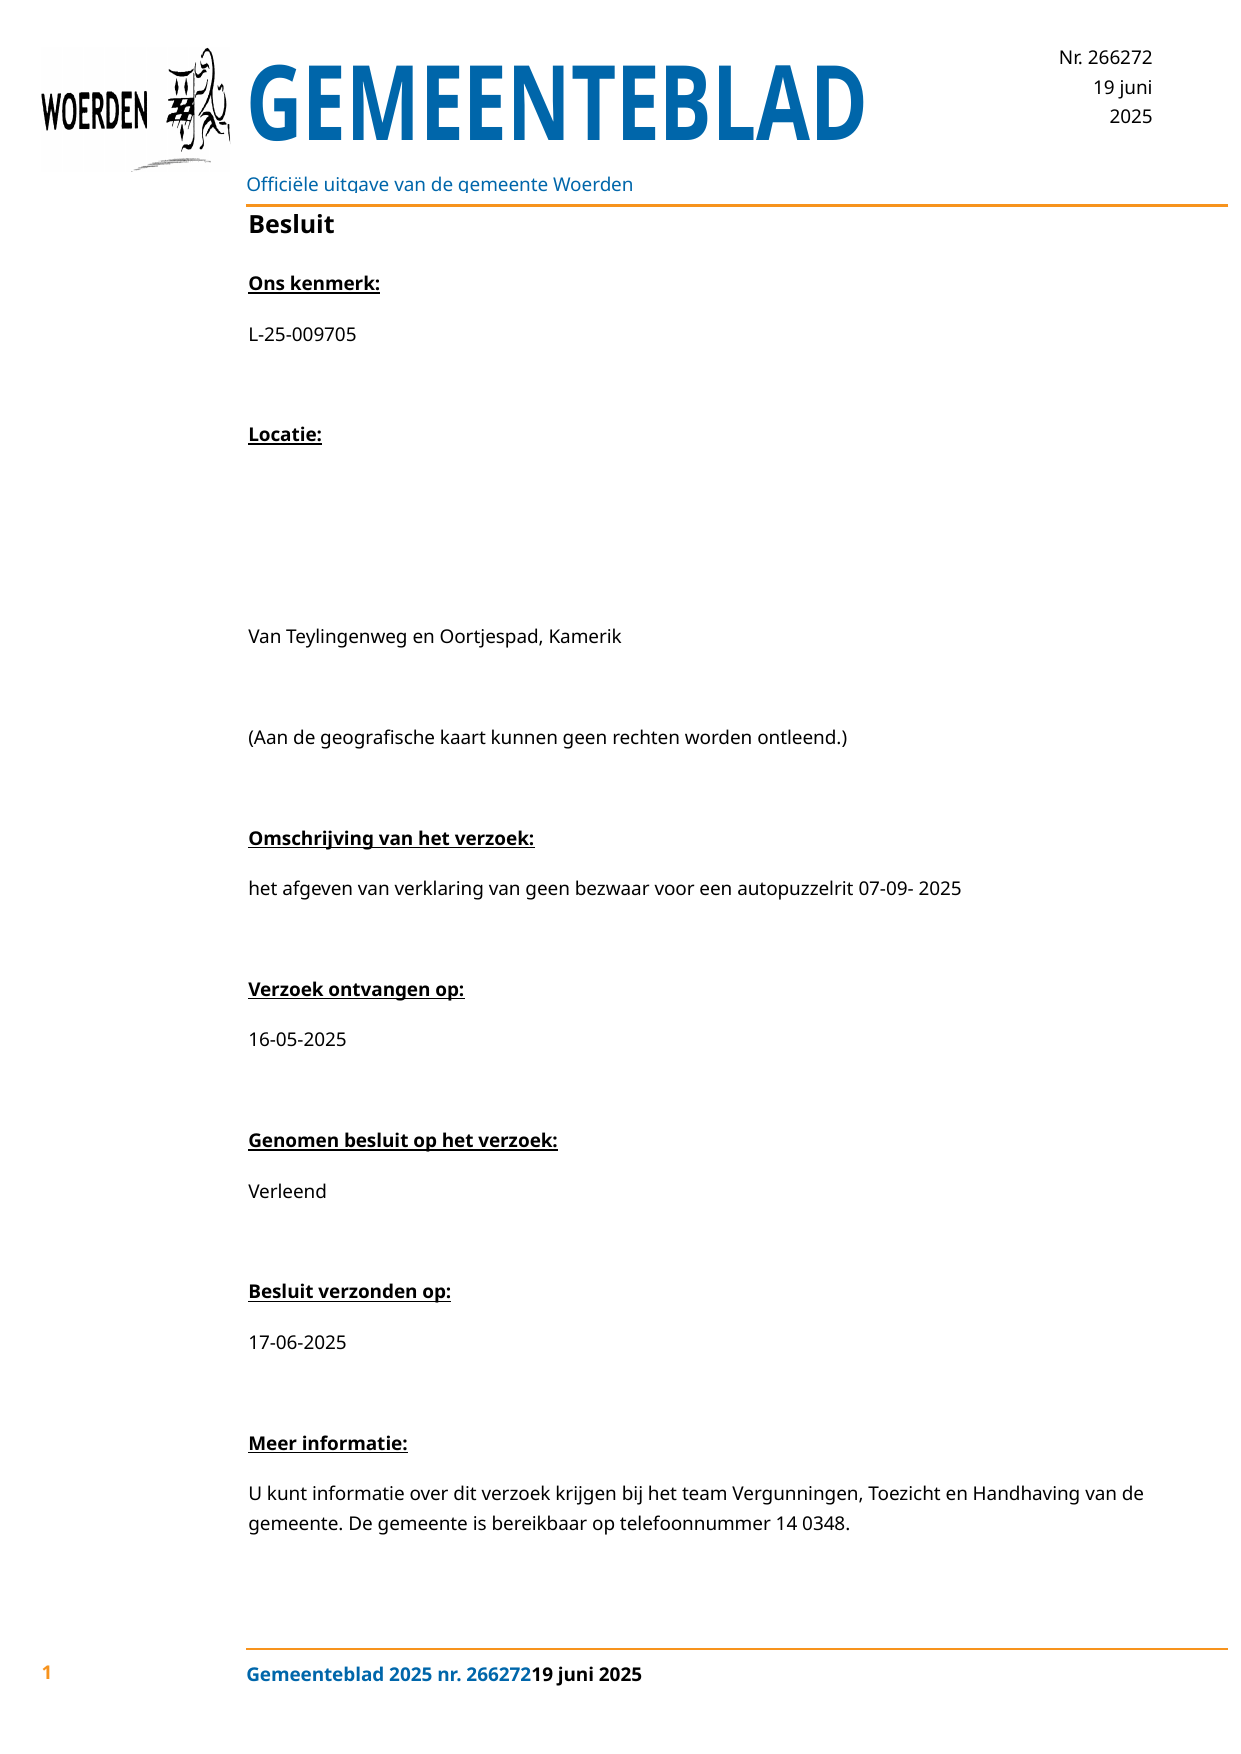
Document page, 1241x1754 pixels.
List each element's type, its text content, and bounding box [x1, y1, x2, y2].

text (Aan de geografische kaart kunnen geen rechten worden ontleend.) [248, 724, 1152, 750]
text Besluit [248, 207, 1152, 241]
text Omschrijving van het verzoek: [248, 825, 1152, 851]
text 17-06-2025 [248, 1329, 1152, 1355]
text U kunt informatie over dit verzoek krijgen bij het team Vergunningen, Toezicht en Handhaving van de gemeente. De gemeente is bereikbaar op telefoonnummer 14 0348. [248, 1480, 1152, 1536]
picture [41, 47, 231, 172]
text het afgeven van verklaring van geen bezwaar voor een autopuzzelrit 07-09- 2025 [248, 875, 1152, 901]
text L-25-009705 [248, 321, 1152, 346]
text Ons kenmerk: [248, 270, 1152, 296]
text Verleend [248, 1178, 1152, 1203]
text Genomen besluit op het verzoek: [248, 1127, 1152, 1153]
text Locatie: [248, 422, 1152, 447]
text Van Teylingenweg en Oortjespad, Kamerik [248, 623, 1152, 649]
text 16-05-2025 [248, 1027, 1152, 1052]
text Meer informatie: [248, 1430, 1152, 1456]
text Verzoek ontvangen op: [248, 976, 1152, 1002]
text Besluit verzonden op: [248, 1279, 1152, 1304]
